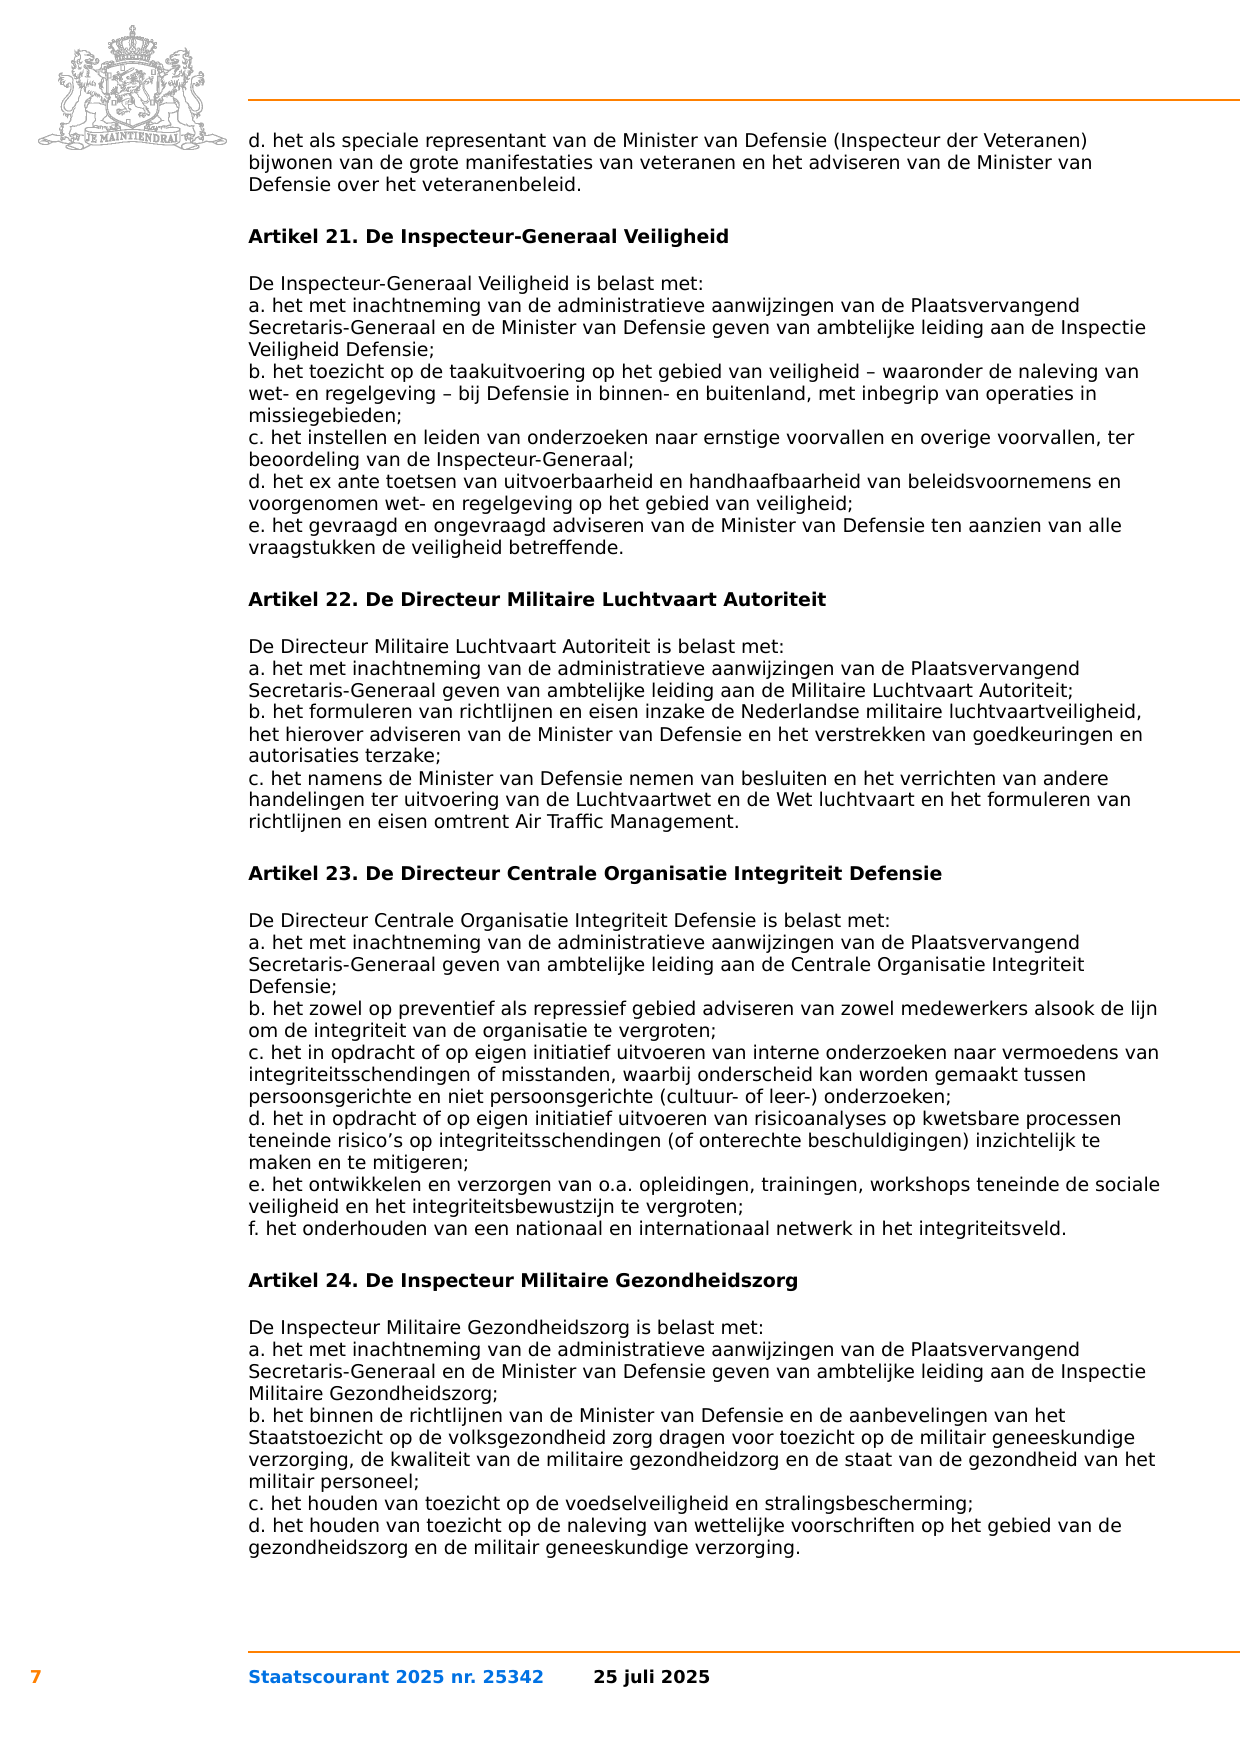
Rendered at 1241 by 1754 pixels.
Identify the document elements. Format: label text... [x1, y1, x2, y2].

text c. het namens de Minister van Defensie nemen van besluiten en het verrichten van andere handelingen ter uitvoering van de Luchtvaartwet en de Wet luchtvaart en het formuleren van richtlijnen en eisen omtrent Air Traffic Management. [248, 767, 1163, 833]
picture [38, 25, 227, 150]
text a. het met inachtneming van de administratieve aanwijzingen van de Plaatsvervangend Secretaris-Generaal geven van ambtelijke leiding aan de Militaire Luchtvaart Autoriteit; [248, 657, 1163, 701]
text f. het onderhouden van een nationaal en internationaal netwerk in het integriteitsveld. [248, 1218, 1163, 1240]
text a. het met inachtneming van de administratieve aanwijzingen van de Plaatsvervangend Secretaris-Generaal geven van ambtelijke leiding aan de Centrale Organisatie Integriteit Defensie; [248, 932, 1163, 998]
subtitle Artikel 22. De Directeur Militaire Luchtvaart Autoriteit [248, 588, 1163, 611]
text a. het met inachtneming van de administratieve aanwijzingen van de Plaatsvervangend Secretaris-Generaal en de Minister van Defensie geven van ambtelijke leiding aan de Inspectie Militaire Gezondheidszorg; [248, 1339, 1163, 1405]
text d. het als speciale representant van de Minister van Defensie (Inspecteur der Veteranen) bijwonen van de grote manifestaties van veteranen en het adviseren van de Minister van Defensie over het veteranenbeleid. [248, 130, 1163, 196]
text d. het in opdracht of op eigen initiatief uitvoeren van risicoanalyses op kwetsbare processen teneinde risico’s op integriteitsschendingen (of onterechte beschuldigingen) inzichtelijk te maken en te mitigeren; [248, 1108, 1163, 1174]
subtitle Artikel 23. De Directeur Centrale Organisatie Integriteit Defensie [248, 863, 1163, 885]
text b. het toezicht op de taakuitvoering op het gebied van veiligheid – waaronder de naleving van wet- en regelgeving – bij Defensie in binnen- en buitenland, met inbegrip van operaties in missiegebieden; [248, 361, 1163, 427]
text b. het formuleren van richtlijnen en eisen inzake de Nederlandse militaire luchtvaartveiligheid, het hierover adviseren van de Minister van Defensie en het verstrekken van goedkeuringen en autorisaties terzake; [248, 701, 1163, 767]
text De Inspecteur Militaire Gezondheidszorg is belast met: [248, 1317, 1163, 1339]
text c. het in opdracht of op eigen initiatief uitvoeren van interne onderzoeken naar vermoedens van integriteitsschendingen of misstanden, waarbij onderscheid kan worden gemaakt tussen persoonsgerichte en niet persoonsgerichte (cultuur- of leer-) onderzoeken; [248, 1042, 1163, 1108]
text c. het houden van toezicht op de voedselveiligheid en stralingsbescherming; [248, 1493, 1163, 1515]
text a. het met inachtneming van de administratieve aanwijzingen van de Plaatsvervangend Secretaris-Generaal en de Minister van Defensie geven van ambtelijke leiding aan de Inspectie Veiligheid Defensie; [248, 295, 1163, 361]
text b. het binnen de richtlijnen van de Minister van Defensie en de aanbevelingen van het Staatstoezicht op de volksgezondheid zorg dragen voor toezicht op de militair geneeskundige verzorging, de kwaliteit van de militaire gezondheidzorg en de staat van de gezondheid van het militair personeel; [248, 1405, 1163, 1493]
subtitle Artikel 24. De Inspecteur Militaire Gezondheidszorg [248, 1270, 1163, 1292]
text e. het gevraagd en ongevraagd adviseren van de Minister van Defensie ten aanzien van alle vraagstukken de veiligheid betreffende. [248, 514, 1163, 558]
subtitle Artikel 21. De Inspecteur-Generaal Veiligheid [248, 226, 1163, 248]
text d. het ex ante toetsen van uitvoerbaarheid en handhaafbaarheid van beleidsvoornemens en voorgenomen wet- en regelgeving op het gebied van veiligheid; [248, 471, 1163, 514]
text b. het zowel op preventief als repressief gebied adviseren van zowel medewerkers alsook de lijn om de integriteit van de organisatie te vergroten; [248, 998, 1163, 1042]
text c. het instellen en leiden van onderzoeken naar ernstige voorvallen en overige voorvallen, ter beoordeling van de Inspecteur-Generaal; [248, 427, 1163, 471]
text e. het ontwikkelen en verzorgen van o.a. opleidingen, trainingen, workshops teneinde de sociale veiligheid en het integriteitsbewustzijn te vergroten; [248, 1174, 1163, 1218]
text d. het houden van toezicht op de naleving van wettelijke voorschriften op het gebied van de gezondheidszorg en de militair geneeskundige verzorging. [248, 1515, 1163, 1559]
text De Directeur Centrale Organisatie Integriteit Defensie is belast met: [248, 910, 1163, 932]
text De Directeur Militaire Luchtvaart Autoriteit is belast met: [248, 636, 1163, 657]
text De Inspecteur-Generaal Veiligheid is belast met: [248, 273, 1163, 295]
